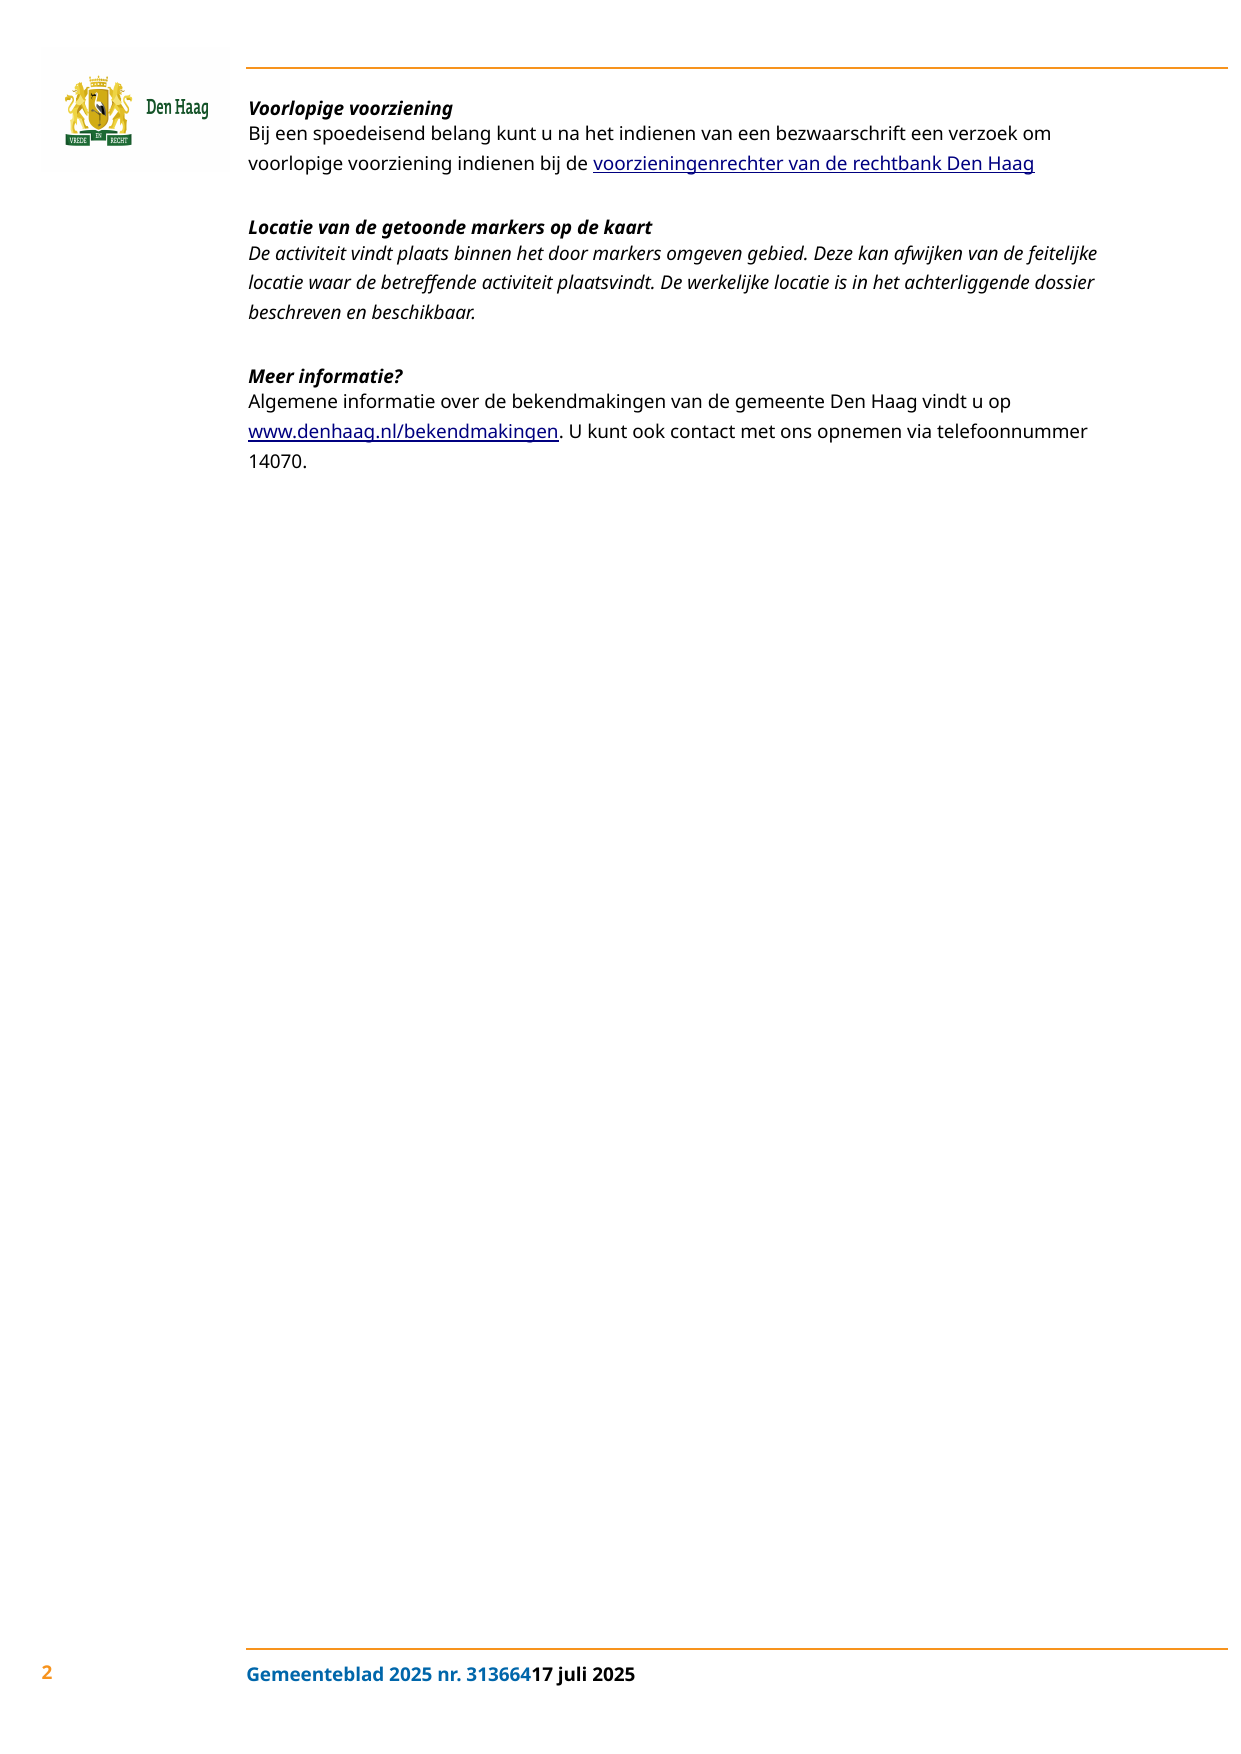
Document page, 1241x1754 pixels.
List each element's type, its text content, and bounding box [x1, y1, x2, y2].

text Bij een spoedeisend belang kunt u na het indienen van een bezwaarschrift een verzoek om voorlopige voorziening indienen bij de voorzieningenrechter van de rechtbank Den Haag [248, 121, 1152, 176]
text Voorlopige voorziening [248, 95, 1152, 121]
text Meer informatie? [248, 363, 1152, 389]
text Algemene informatie over de bekendmakingen van de gemeente Den Haag vindt u op www.denhaag.nl/bekendmakingen. U kunt ook contact met ons opnemen via telefoonnummer 14070. [248, 389, 1152, 473]
picture [41, 47, 231, 172]
text Locatie van de getoonde markers op de kaart [248, 214, 1152, 240]
text De activiteit vindt plaats binnen het door markers omgeven gebied. Deze kan afwijken van de feitelijke locatie waar de betreffende activiteit plaatsvindt. De werkelijke locatie is in het achterliggende dossier beschreven en beschikbaar. [248, 240, 1152, 325]
